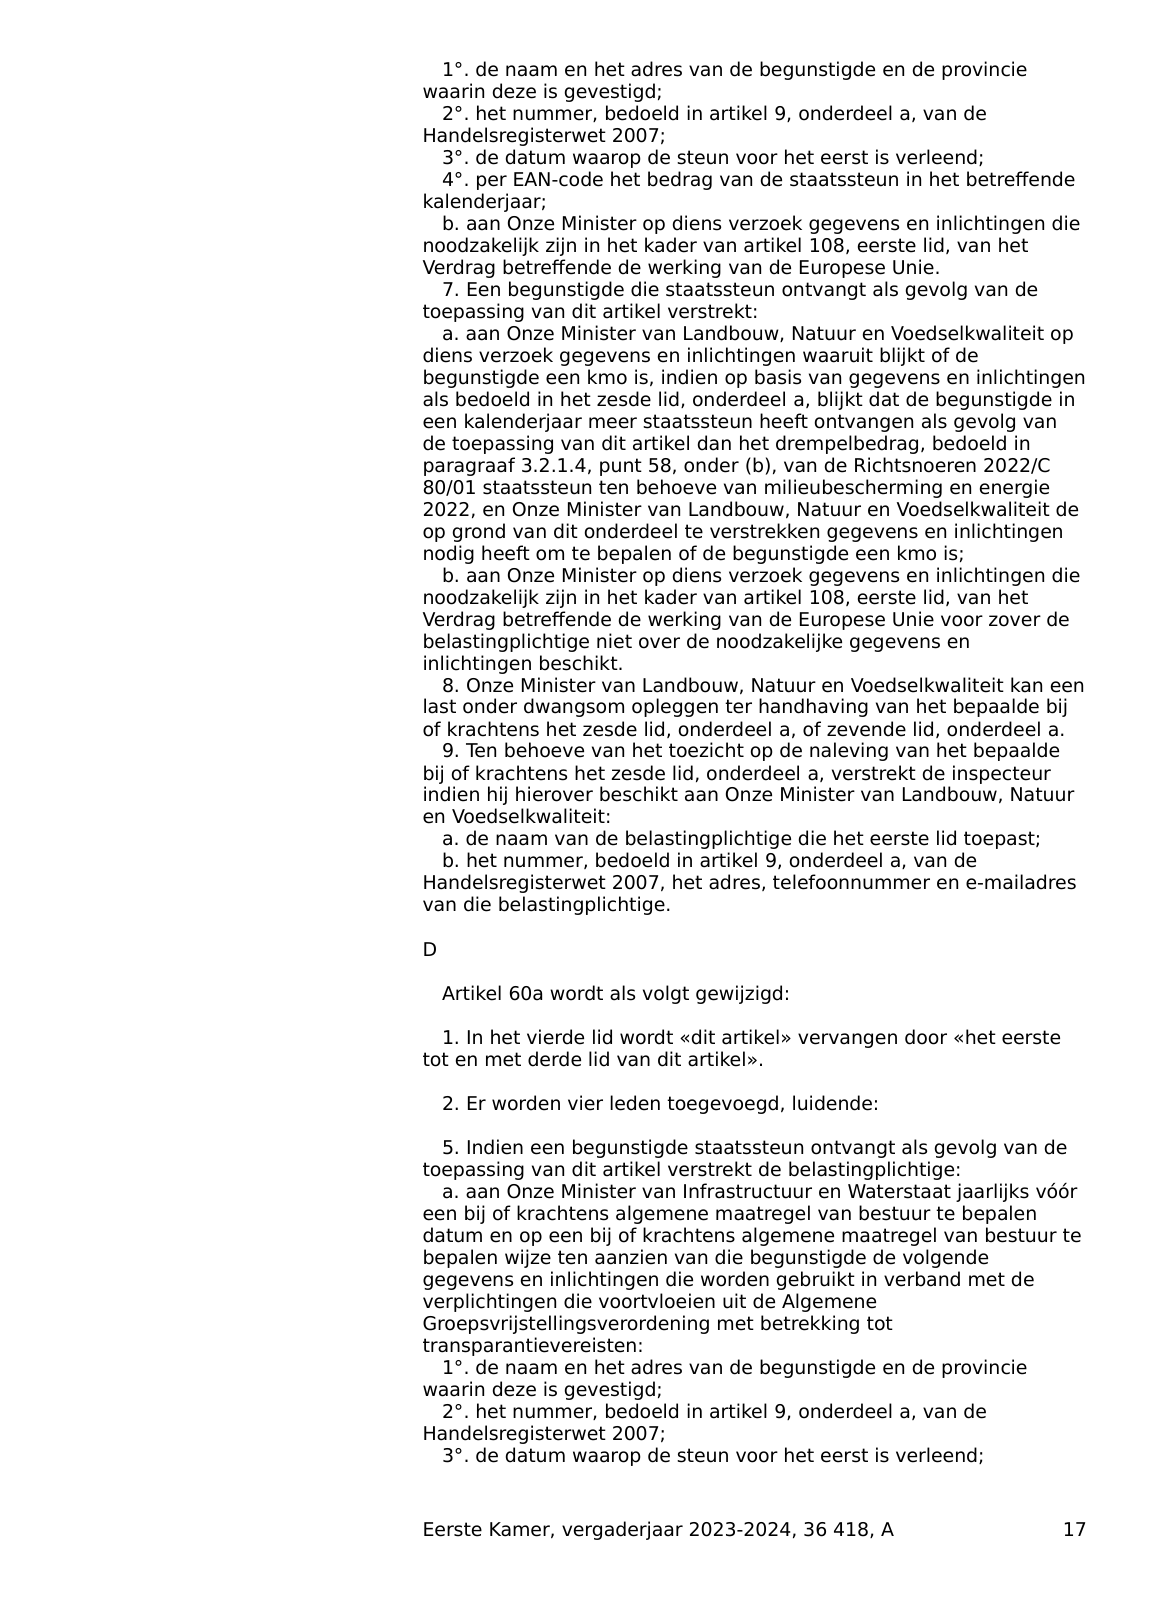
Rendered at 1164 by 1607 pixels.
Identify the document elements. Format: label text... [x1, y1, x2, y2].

text 1. In het vierde lid wordt «dit artikel» vervangen door «het eerste tot en met derde lid van dit artikel». [422, 1027, 1087, 1071]
text Artikel 60a wordt als volgt gewijzigd: [422, 983, 1087, 1004]
text 2°. het nummer, bedoeld in artikel 9, onderdeel a, van de Handelsregisterwet 2007; [422, 1401, 1087, 1445]
text 4°. per EAN-code het bedrag van de staatssteun in het betreffende kalenderjaar; [422, 169, 1087, 213]
text a. aan Onze Minister van Landbouw, Natuur en Voedselkwaliteit op diens verzoek gegevens en inlichtingen waaruit blijkt of de begunstigde een kmo is, indien op basis van gegevens en inlichtingen als bedoeld in het zesde lid, onderdeel a, blijkt dat de begunstigde in een kalenderjaar meer staatssteun heeft ontvangen als gevolg van de toepassing van dit artikel dan het drempelbedrag, bedoeld in paragraaf 3.2.1.4, punt 58, onder (b), van de Richtsnoeren 2022/C 80/01 staatssteun ten behoeve van milieubescherming en energie 2022, en Onze Minister van Landbouw, Natuur en Voedselkwaliteit de op grond van dit onderdeel te verstrekken gegevens en inlichtingen nodig heeft om te bepalen of de begunstigde een kmo is; [422, 323, 1087, 564]
text b. aan Onze Minister op diens verzoek gegevens en inlichtingen die noodzakelijk zijn in het kader van artikel 108, eerste lid, van het Verdrag betreffende de werking van de Europese Unie. [422, 213, 1087, 279]
text b. het nummer, bedoeld in artikel 9, onderdeel a, van de Handelsregisterwet 2007, het adres, telefoonnummer en e-mailadres van die belastingplichtige. [422, 850, 1087, 916]
text 5. Indien een begunstigde staatssteun ontvangt als gevolg van de toepassing van dit artikel verstrekt de belastingplichtige: [422, 1137, 1087, 1181]
text 2°. het nummer, bedoeld in artikel 9, onderdeel a, van de Handelsregisterwet 2007; [422, 103, 1087, 147]
text b. aan Onze Minister op diens verzoek gegevens en inlichtingen die noodzakelijk zijn in het kader van artikel 108, eerste lid, van het Verdrag betreffende de werking van de Europese Unie voor zover de belastingplichtige niet over de noodzakelijke gegevens en inlichtingen beschikt. [422, 564, 1087, 674]
text 9. Ten behoeve van het toezicht op de naleving van het bepaalde bij of krachtens het zesde lid, onderdeel a, verstrekt de inspecteur indien hij hierover beschikt aan Onze Minister van Landbouw, Natuur en Voedselkwaliteit: [422, 740, 1087, 828]
text 7. Een begunstigde die staatssteun ontvangt als gevolg van de toepassing van dit artikel verstrekt: [422, 279, 1087, 323]
text 3°. de datum waarop de steun voor het eerst is verleend; [422, 147, 1087, 169]
text a. de naam van de belastingplichtige die het eerste lid toepast; [422, 828, 1087, 850]
text 3°. de datum waarop de steun voor het eerst is verleend; [422, 1445, 1087, 1467]
text 1°. de naam en het adres van de begunstigde en de provincie waarin deze is gevestigd; [422, 59, 1087, 103]
text 2. Er worden vier leden toegevoegd, luidende: [422, 1093, 1087, 1115]
text 1°. de naam en het adres van de begunstigde en de provincie waarin deze is gevestigd; [422, 1357, 1087, 1401]
text a. aan Onze Minister van Infrastructuur en Waterstaat jaarlijks vóór een bij of krachtens algemene maatregel van bestuur te bepalen datum en op een bij of krachtens algemene maatregel van bestuur te bepalen wijze ten aanzien van die begunstigde de volgende gegevens en inlichtingen die worden gebruikt in verband met de verplichtingen die voortvloeien uit de Algemene Groepsvrijstellingsverordening met betrekking tot transparantievereisten: [422, 1181, 1087, 1357]
text D [422, 938, 1087, 960]
text 8. Onze Minister van Landbouw, Natuur en Voedselkwaliteit kan een last onder dwangsom opleggen ter handhaving van het bepaalde bij of krachtens het zesde lid, onderdeel a, of zevende lid, onderdeel a. [422, 674, 1087, 740]
